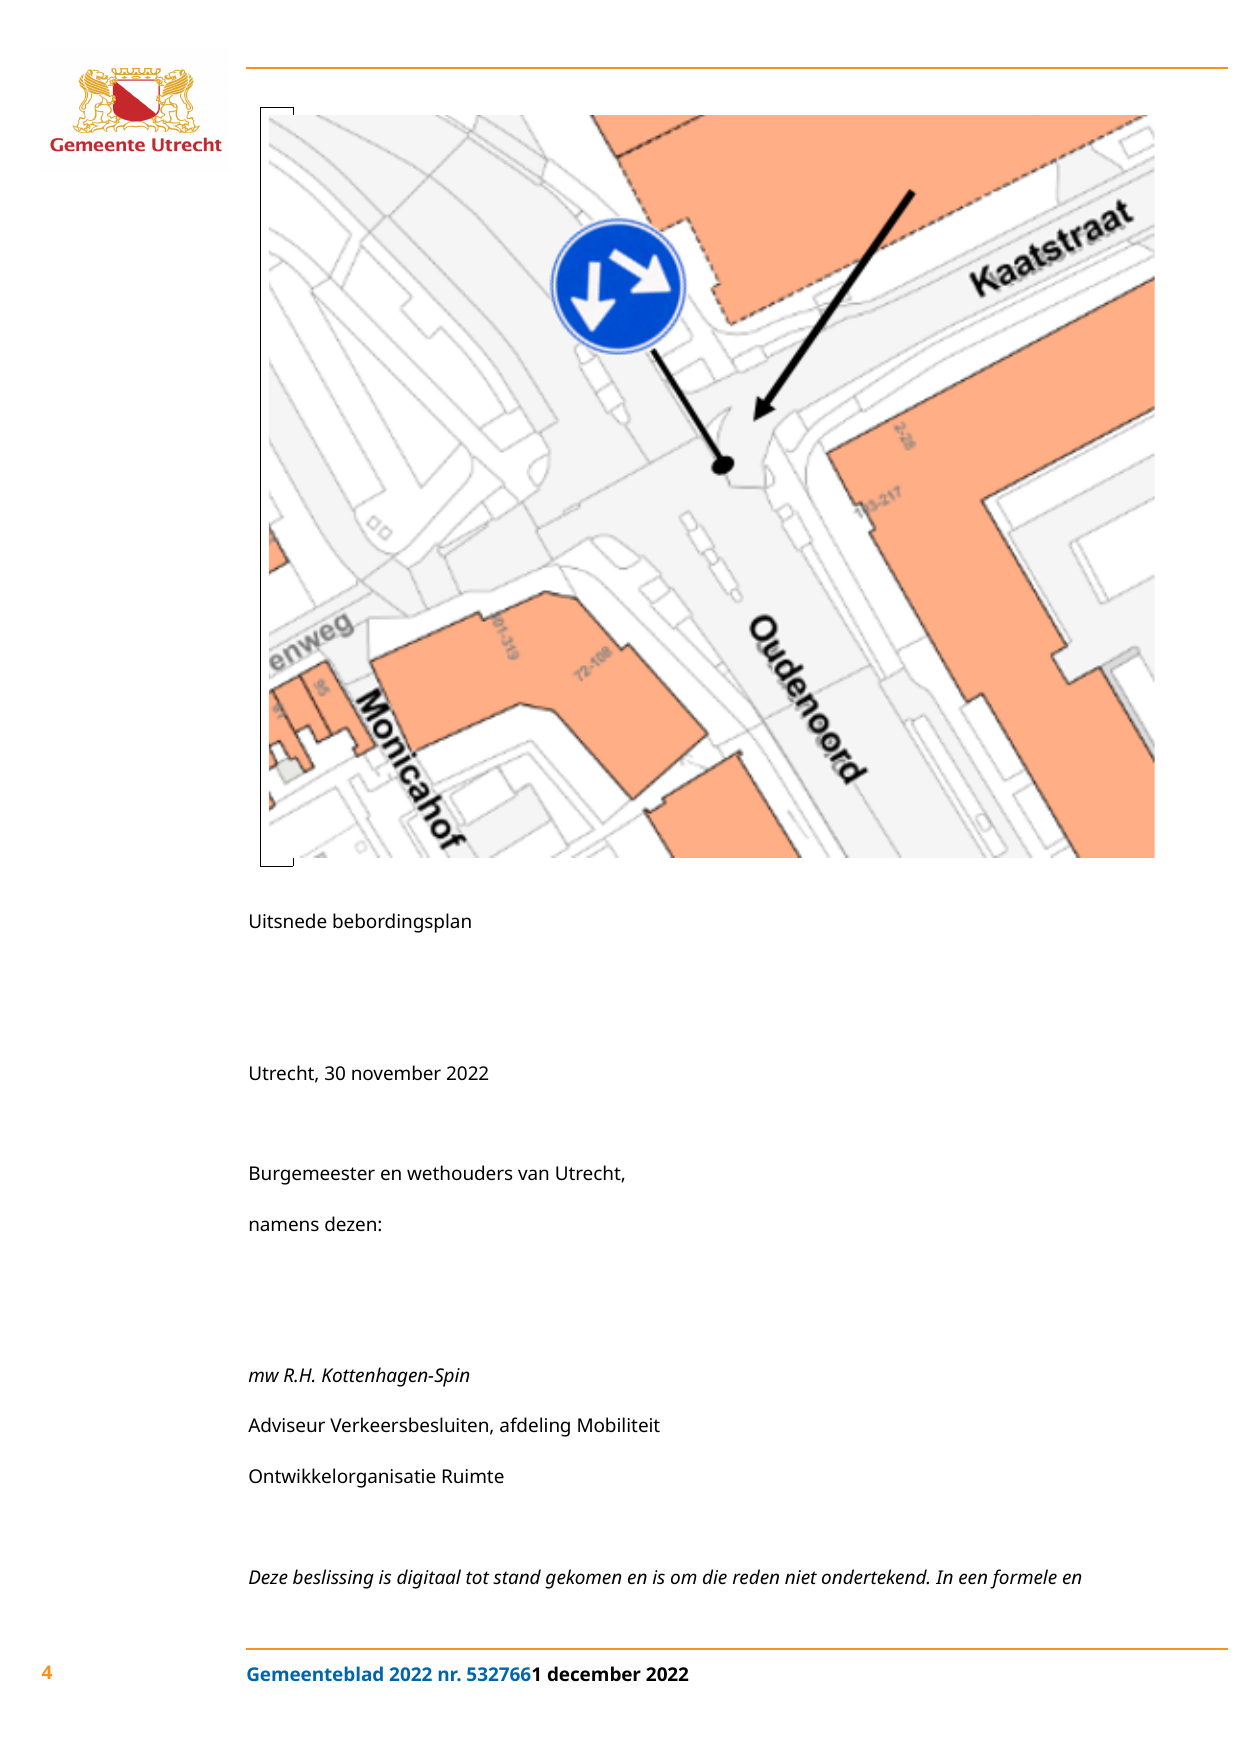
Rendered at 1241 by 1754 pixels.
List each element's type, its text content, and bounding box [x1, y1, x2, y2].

text Deze beslissing is digitaal tot stand gekomen en is om die reden niet ondertekend. In een formele en [248, 1564, 1152, 1590]
text Ontwikkelorganisatie Ruimte [248, 1463, 1152, 1489]
text mw R.H. Kottenhagen-Spin [248, 1362, 1152, 1388]
picture [268, 115, 1155, 858]
picture [41, 47, 231, 172]
text Adviseur Verkeersbesluiten, afdeling Mobiliteit [248, 1413, 1152, 1438]
text Uitsnede bebordingsplan [248, 908, 1152, 934]
text Utrecht, 30 november 2022 [248, 1060, 1152, 1086]
text namens dezen: [248, 1211, 1152, 1237]
text Burgemeester en wethouders van Utrecht, [248, 1161, 1152, 1186]
